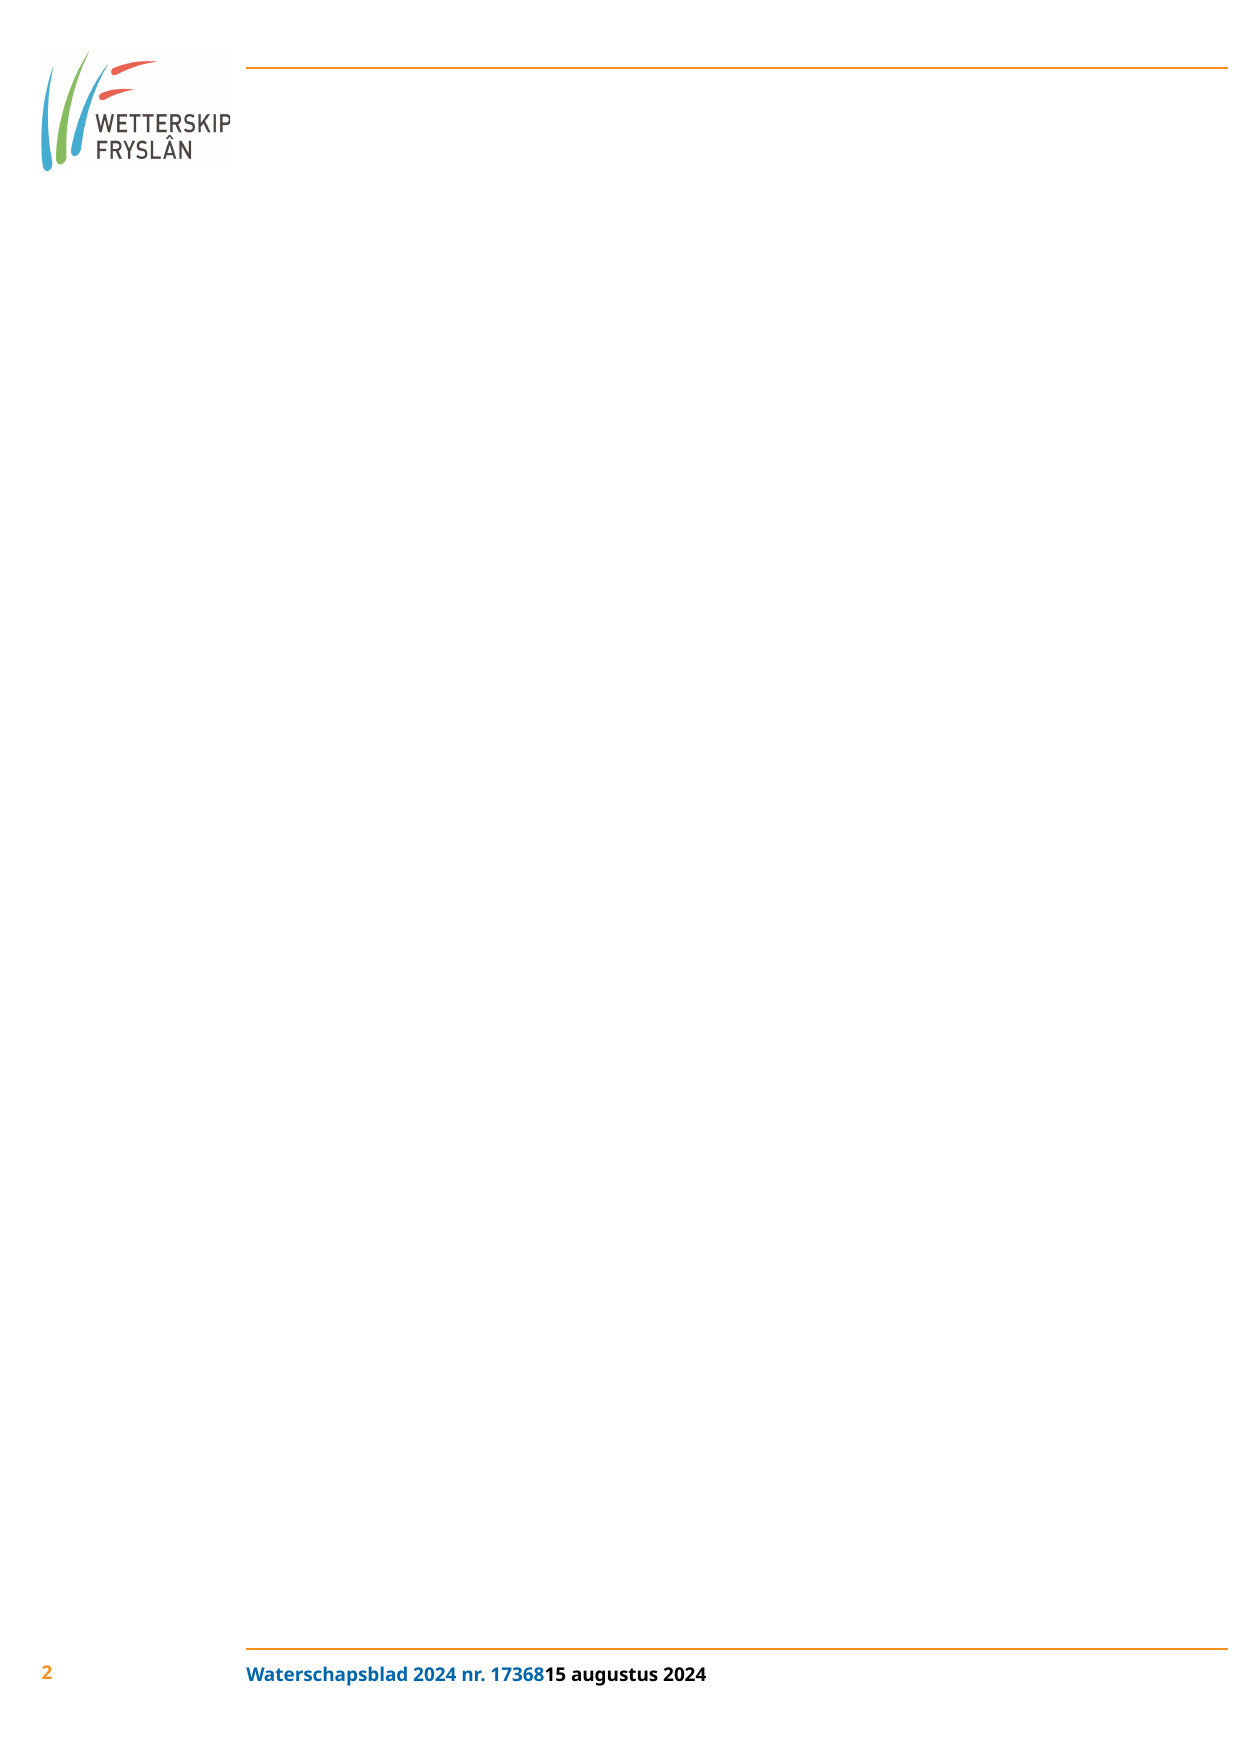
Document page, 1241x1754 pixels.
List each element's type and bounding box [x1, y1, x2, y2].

picture [41, 47, 231, 172]
